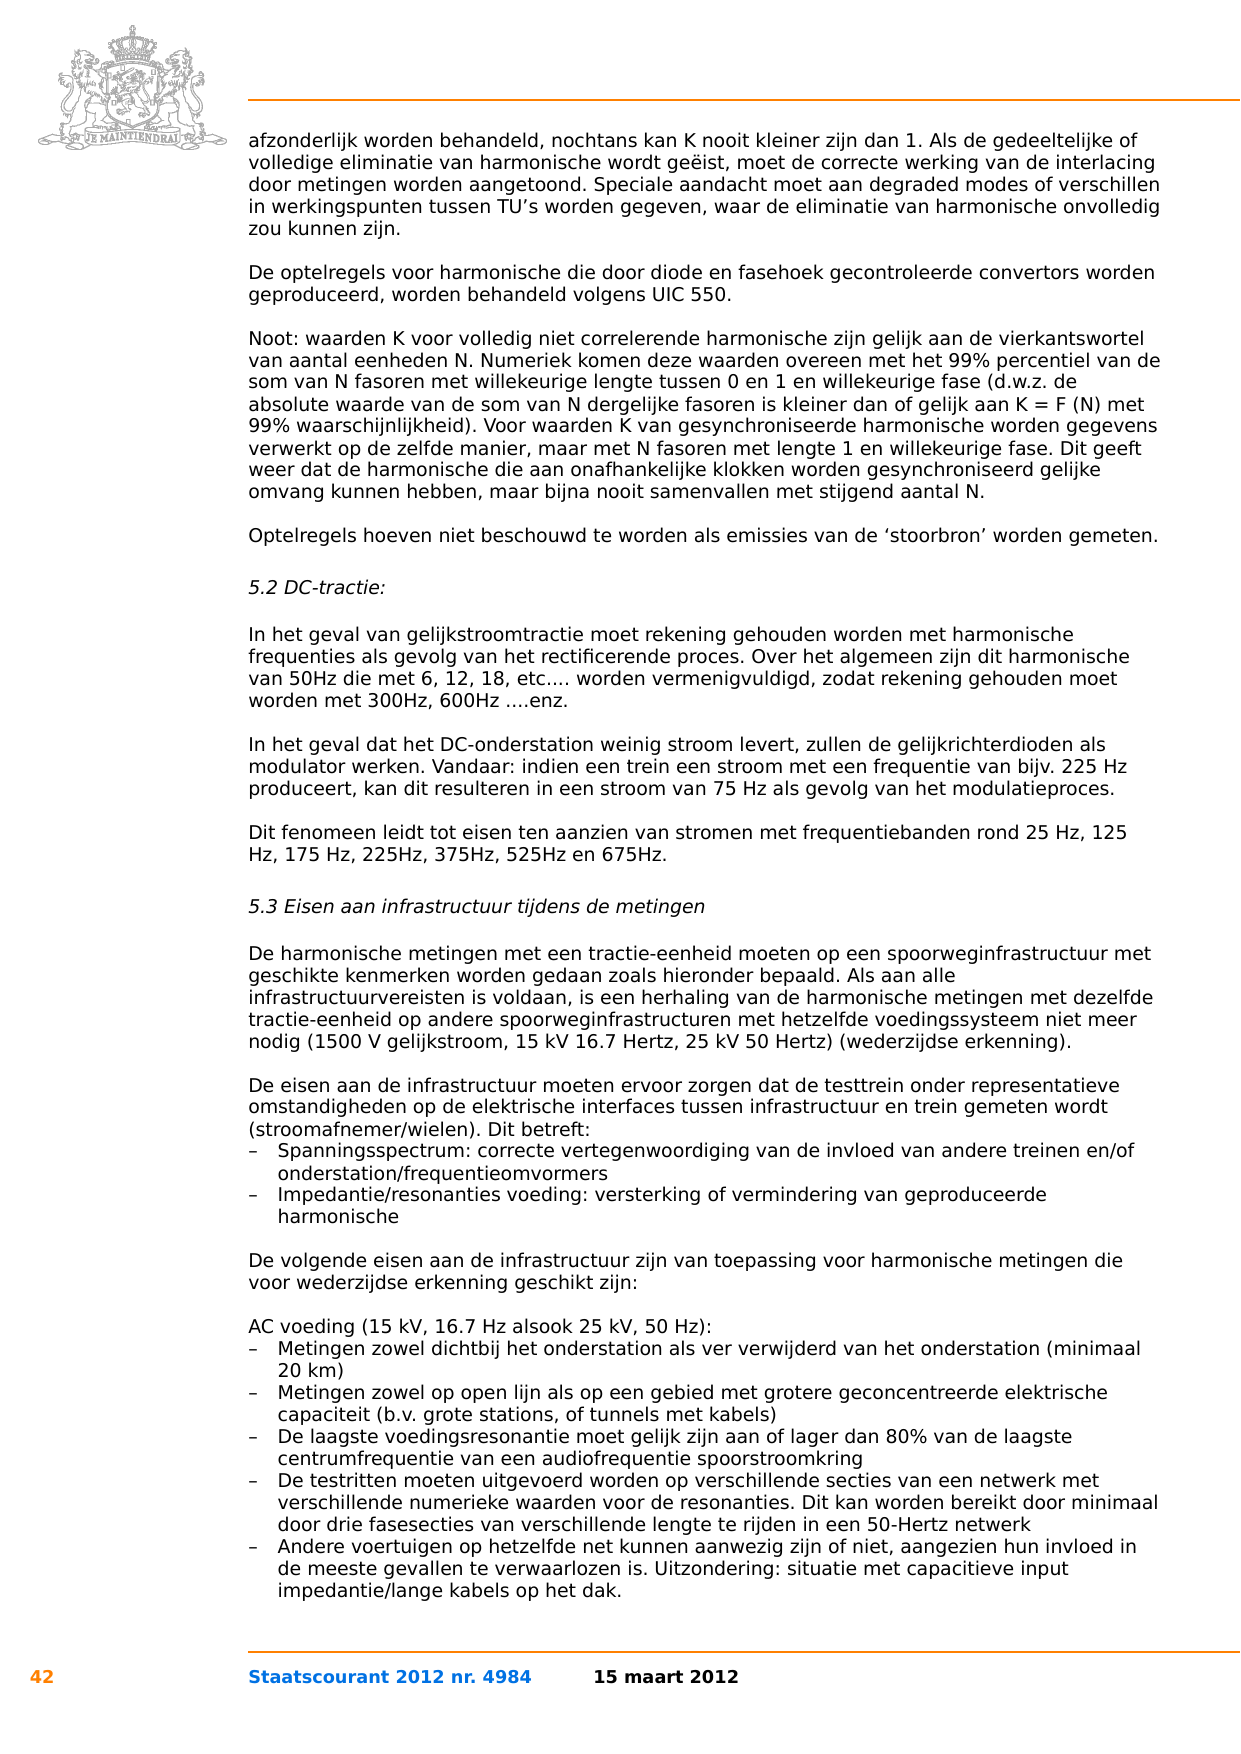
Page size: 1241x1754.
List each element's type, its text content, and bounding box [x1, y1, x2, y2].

text – Impedantie/resonanties voeding: versterking of vermindering van geproduceerde harmonische [248, 1184, 1163, 1228]
text – De laagste voedingsresonantie moet gelijk zijn aan of lager dan 80% van de laagste centrumfrequentie van een audiofrequentie spoorstroomkring [248, 1426, 1163, 1470]
text In het geval van gelijkstroomtractie moet rekening gehouden worden met harmonische frequenties als gevolg van het rectificerende proces. Over het algemeen zijn dit harmonische van 50Hz die met 6, 12, 18, etc.... worden vermenigvuldigd, zodat rekening gehouden moet worden met 300Hz, 600Hz ....enz. [248, 624, 1163, 712]
text – Metingen zowel dichtbij het onderstation als ver verwijderd van het onderstation (minimaal 20 km) [248, 1338, 1163, 1382]
text Optelregels hoeven niet beschouwd te worden als emissies van de ‘stoorbron’ worden gemeten. [248, 525, 1163, 547]
text Noot: waarden K voor volledig niet correlerende harmonische zijn gelijk aan de vierkantswortel van aantal eenheden N. Numeriek komen deze waarden overeen met het 99% percentiel van de som van N fasoren met willekeurige lengte tussen 0 en 1 en willekeurige fase (d.w.z. de absolute waarde van de som van N dergelijke fasoren is kleiner dan of gelijk aan K = F (N) met 99% waarschijnlijkheid). Voor waarden K van gesynchroniseerde harmonische worden gegevens verwerkt op de zelfde manier, maar met N fasoren met lengte 1 en willekeurige fase. Dit geeft weer dat de harmonische die aan onafhankelijke klokken worden gesynchroniseerd gelijke omvang kunnen hebben, maar bijna nooit samenvallen met stijgend aantal N. [248, 327, 1163, 503]
subtitle 5.2 DC-tractie: [248, 577, 1163, 599]
text De volgende eisen aan de infrastructuur zijn van toepassing voor harmonische metingen die voor wederzijdse erkenning geschikt zijn: [248, 1250, 1163, 1294]
text – Andere voertuigen op hetzelfde net kunnen aanwezig zijn of niet, aangezien hun invloed in de meeste gevallen te verwaarlozen is. Uitzondering: situatie met capacitieve input impedantie/lange kabels op het dak. [248, 1536, 1163, 1602]
subtitle 5.3 Eisen aan infrastructuur tijdens de metingen [248, 896, 1163, 918]
text afzonderlijk worden behandeld, nochtans kan K nooit kleiner zijn dan 1. Als de gedeeltelijke of volledige eliminatie van harmonische wordt geëist, moet de correcte werking van de interlacing door metingen worden aangetoond. Speciale aandacht moet aan degraded modes of verschillen in werkingspunten tussen TU’s worden gegeven, waar de eliminatie van harmonische onvolledig zou kunnen zijn. [248, 130, 1163, 240]
picture [38, 25, 227, 150]
text De optelregels voor harmonische die door diode en fasehoek gecontroleerde convertors worden geproduceerd, worden behandeld volgens UIC 550. [248, 262, 1163, 306]
text – Metingen zowel op open lijn als op een gebied met grotere geconcentreerde elektrische capaciteit (b.v. grote stations, of tunnels met kabels) [248, 1382, 1163, 1426]
text In het geval dat het DC-onderstation weinig stroom levert, zullen de gelijkrichterdioden als modulator werken. Vandaar: indien een trein een stroom met een frequentie van bijv. 225 Hz produceert, kan dit resulteren in een stroom van 75 Hz als gevolg van het modulatieproces. [248, 734, 1163, 800]
text – De testritten moeten uitgevoerd worden op verschillende secties van een netwerk met verschillende numerieke waarden voor de resonanties. Dit kan worden bereikt door minimaal door drie fasesecties van verschillende lengte te rijden in een 50-Hertz netwerk [248, 1470, 1163, 1536]
text De harmonische metingen met een tractie-eenheid moeten op een spoorweginfrastructuur met geschikte kenmerken worden gedaan zoals hieronder bepaald. Als aan alle infrastructuurvereisten is voldaan, is een herhaling van de harmonische metingen met dezelfde tractie-eenheid op andere spoorweginfrastructuren met hetzelfde voedingssysteem niet meer nodig (1500 V gelijkstroom, 15 kV 16.7 Hertz, 25 kV 50 Hertz) (wederzijdse erkenning). [248, 943, 1163, 1053]
text AC voeding (15 kV, 16.7 Hz alsook 25 kV, 50 Hz): [248, 1316, 1163, 1338]
text De eisen aan de infrastructuur moeten ervoor zorgen dat de testtrein onder representatieve omstandigheden op de elektrische interfaces tussen infrastructuur en trein gemeten wordt (stroomafnemer/wielen). Dit betreft: [248, 1074, 1163, 1140]
text Dit fenomeen leidt tot eisen ten aanzien van stromen met frequentiebanden rond 25 Hz, 125 Hz, 175 Hz, 225Hz, 375Hz, 525Hz en 675Hz. [248, 822, 1163, 866]
text – Spanningsspectrum: correcte vertegenwoordiging van de invloed van andere treinen en/of onderstation/frequentieomvormers [248, 1140, 1163, 1184]
